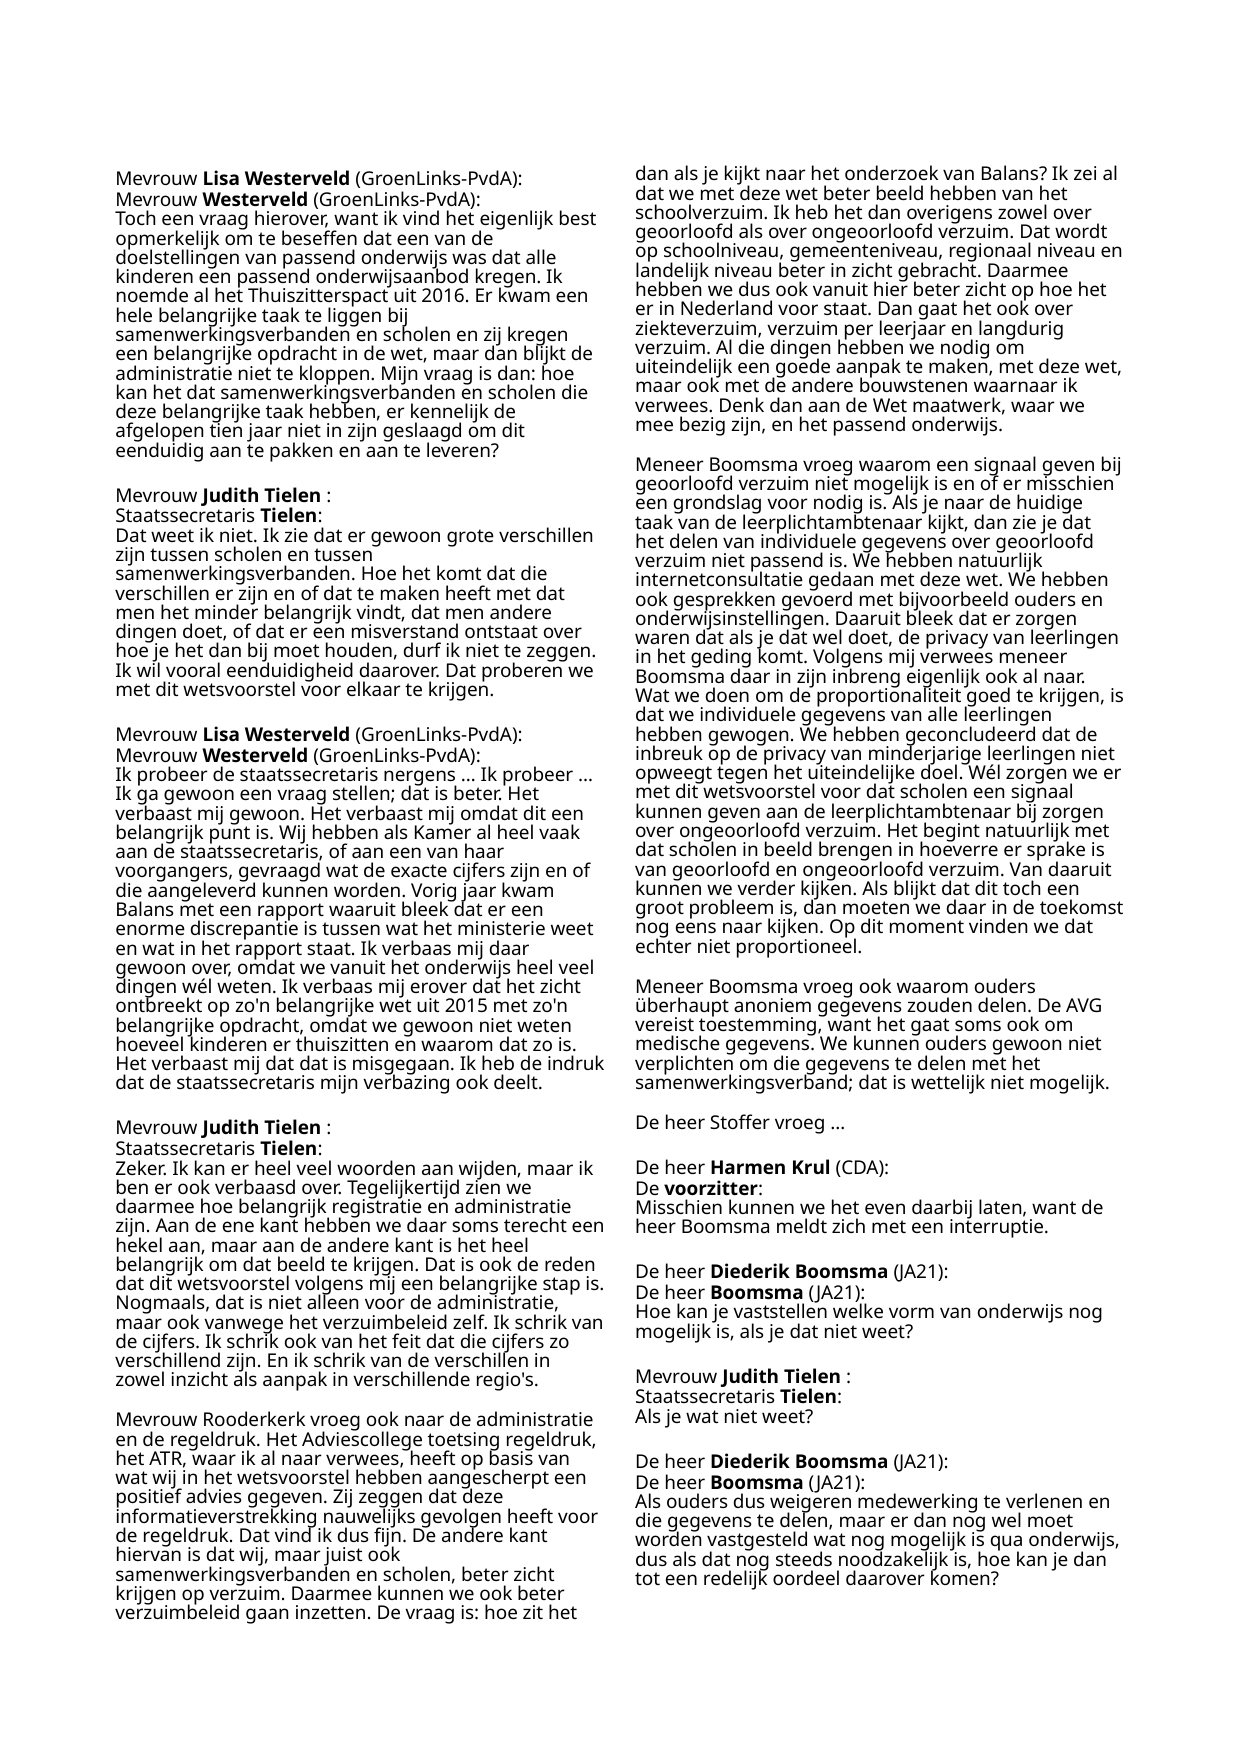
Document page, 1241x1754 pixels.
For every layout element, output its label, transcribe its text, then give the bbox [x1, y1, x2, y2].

text Staatssecretaris Tielen: [115, 1140, 605, 1159]
text De heer Diederik Boomsma (JA21): [635, 1448, 1125, 1474]
text Zeker. Ik kan er heel veel woorden aan wijden, maar ik ben er ook verbaasd over. Tegelijkertijd zien we daarmee hoe belangrijk registratie en administratie zijn. Aan de ene kant hebben we daar soms terecht een hekel aan, maar aan de andere kant is het heel belangrijk om dat beeld te krijgen. Dat is ook de reden dat dit wetsvoorstel volgens mij een belangrijke stap is. Nogmaals, dat is niet alleen voor de administratie, maar ook vanwege het verzuimbeleid zelf. Ik schrik van de cijfers. Ik schrik ook van het feit dat die cijfers zo verschillend zijn. En ik schrik van de verschillen in zowel inzicht als aanpak in verschillende regio's. [115, 1159, 605, 1391]
text Misschien kunnen we het even daarbij laten, want de heer Boomsma meldt zich met een interruptie. [635, 1199, 1125, 1238]
text Mevrouw Westerveld (GroenLinks-PvdA): [115, 747, 605, 766]
text Mevrouw Westerveld (GroenLinks-PvdA): [115, 191, 605, 210]
text dan als je kijkt naar het onderzoek van Balans? Ik zei al dat we met deze wet beter beeld hebben van het schoolverzuim. Ik heb het dan overigens zowel over geoorloofd als over ongeoorloofd verzuim. Dat wordt op schoolniveau, gemeenteniveau, regionaal niveau en landelijk niveau beter in zicht gebracht. Daarmee hebben we dus ook vanuit hier beter zicht op hoe het er in Nederland voor staat. Dan gaat het ook over ziekteverzuim, verzuim per leerjaar en langdurig verzuim. Al die dingen hebben we nodig om uiteindelijk een goede aanpak te maken, met deze wet, maar ook met de andere bouwstenen waarnaar ik verwees. Denk dan aan de Wet maatwerk, waar we mee bezig zijn, en het passend onderwijs. [635, 165, 1125, 435]
text Staatssecretaris Tielen: [115, 507, 605, 527]
text Dat weet ik niet. Ik zie dat er gewoon grote verschillen zijn tussen scholen en tussen samenwerkingsverbanden. Hoe het komt dat die verschillen er zijn en of dat te maken heeft met dat men het minder belangrijk vindt, dat men andere dingen doet, of dat er een misverstand ontstaat over hoe je het dan bij moet houden, durf ik niet te zeggen. Ik wil vooral eenduidigheid daarover. Dat proberen we met dit wetsvoorstel voor elkaar te krijgen. [115, 527, 605, 700]
text Mevrouw Judith Tielen : [115, 482, 605, 507]
text Mevrouw Judith Tielen : [635, 1363, 1125, 1388]
text Als ouders dus weigeren medewerking te verlenen en die gegevens te delen, maar er dan nog wel moet worden vastgesteld wat nog mogelijk is qua onderwijs, dus als dat nog steeds noodzakelijk is, hoe kan je dan tot een redelijk oordeel daarover komen? [635, 1493, 1125, 1589]
text De heer Boomsma (JA21): [635, 1284, 1125, 1303]
text Hoe kan je vaststellen welke vorm van onderwijs nog mogelijk is, als je dat niet weet? [635, 1303, 1125, 1342]
text Ik probeer de staatssecretaris nergens … Ik probeer … Ik ga gewoon een vraag stellen; dat is beter. Het verbaast mij gewoon. Het verbaast mij omdat dit een belangrijk punt is. Wij hebben als Kamer al heel vaak aan de staatssecretaris, of aan een van haar voorgangers, gevraagd wat de exacte cijfers zijn en of die aangeleverd kunnen worden. Vorig jaar kwam Balans met een rapport waaruit bleek dat er een enorme discrepantie is tussen wat het ministerie weet en wat in het rapport staat. Ik verbaas mij daar gewoon over, omdat we vanuit het onderwijs heel veel dingen wél weten. Ik verbaas mij erover dat het zicht ontbreekt op zo'n belangrijke wet uit 2015 met zo'n belangrijke opdracht, omdat we gewoon niet weten hoeveel kinderen er thuiszitten en waarom dat zo is. Het verbaast mij dat dat is misgegaan. Ik heb de indruk dat de staatssecretaris mijn verbazing ook deelt. [115, 766, 605, 1094]
text Staatssecretaris Tielen: [635, 1388, 1125, 1408]
text De heer Harmen Krul (CDA): [635, 1154, 1125, 1180]
text Meneer Boomsma vroeg ook waarom ouders überhaupt anoniem gegevens zouden delen. De AVG vereist toestemming, want het gaat soms ook om medische gegevens. We kunnen ouders gewoon niet verplichten om die gegevens te delen met het samenwerkingsverband; dat is wettelijk niet mogelijk. [635, 978, 1125, 1093]
text Mevrouw Lisa Westerveld (GroenLinks-PvdA): [115, 721, 605, 747]
text Mevrouw Lisa Westerveld (GroenLinks-PvdA): [115, 165, 605, 191]
text Als je wat niet weet? [635, 1408, 1125, 1427]
text De heer Stoffer vroeg … [635, 1114, 1125, 1133]
text De heer Boomsma (JA21): [635, 1474, 1125, 1493]
text Mevrouw Rooderkerk vroeg ook naar de administratie en de regeldruk. Het Adviescollege toetsing regeldruk, het ATR, waar ik al naar verwees, heeft op basis van wat wij in het wetsvoorstel hebben aangescherpt een positief advies gegeven. Zij zeggen dat deze informatieverstrekking nauwelijks gevolgen heeft voor de regeldruk. Dat vind ik dus fijn. De andere kant hiervan is dat wij, maar juist ook samenwerkingsverbanden en scholen, beter zicht krijgen op verzuim. Daarmee kunnen we ook beter verzuimbeleid gaan inzetten. De vraag is: hoe zit het [115, 1411, 605, 1623]
text De voorzitter: [635, 1180, 1125, 1199]
text Mevrouw Judith Tielen : [115, 1114, 605, 1140]
text De heer Diederik Boomsma (JA21): [635, 1258, 1125, 1284]
text Toch een vraag hierover, want ik vind het eigenlijk best opmerkelijk om te beseffen dat een van de doelstellingen van passend onderwijs was dat alle kinderen een passend onderwijsaanbod kregen. Ik noemde al het Thuiszitterspact uit 2016. Er kwam een hele belangrijke taak te liggen bij samenwerkingsverbanden en scholen en zij kregen een belangrijke opdracht in de wet, maar dan blijkt de administratie niet te kloppen. Mijn vraag is dan: hoe kan het dat samenwerkingsverbanden en scholen die deze belangrijke taak hebben, er kennelijk de afgelopen tien jaar niet in zijn geslaagd om dit eenduidig aan te pakken en aan te leveren? [115, 210, 605, 461]
text Meneer Boomsma vroeg waarom een signaal geven bij geoorloofd verzuim niet mogelijk is en of er misschien een grondslag voor nodig is. Als je naar de huidige taak van de leerplichtambtenaar kijkt, dan zie je dat het delen van individuele gegevens over geoorloofd verzuim niet passend is. We hebben natuurlijk internetconsultatie gedaan met deze wet. We hebben ook gesprekken gevoerd met bijvoorbeeld ouders en onderwijsinstellingen. Daaruit bleek dat er zorgen waren dat als je dat wel doet, de privacy van leerlingen in het geding komt. Volgens mij verwees meneer Boomsma daar in zijn inbreng eigenlijk ook al naar. Wat we doen om de proportionaliteit goed te krijgen, is dat we individuele gegevens van alle leerlingen hebben gewogen. We hebben geconcludeerd dat de inbreuk op de privacy van minderjarige leerlingen niet opweegt tegen het uiteindelijke doel. Wél zorgen we er met dit wetsvoorstel voor dat scholen een signaal kunnen geven aan de leerplichtambtenaar bij zorgen over ongeoorloofd verzuim. Het begint natuurlijk met dat scholen in beeld brengen in hoeverre er sprake is van geoorloofd en ongeoorloofd verzuim. Van daaruit kunnen we verder kijken. Als blijkt dat dit toch een groot probleem is, dan moeten we daar in de toekomst nog eens naar kijken. Op dit moment vinden we dat echter niet proportioneel. [635, 456, 1125, 957]
